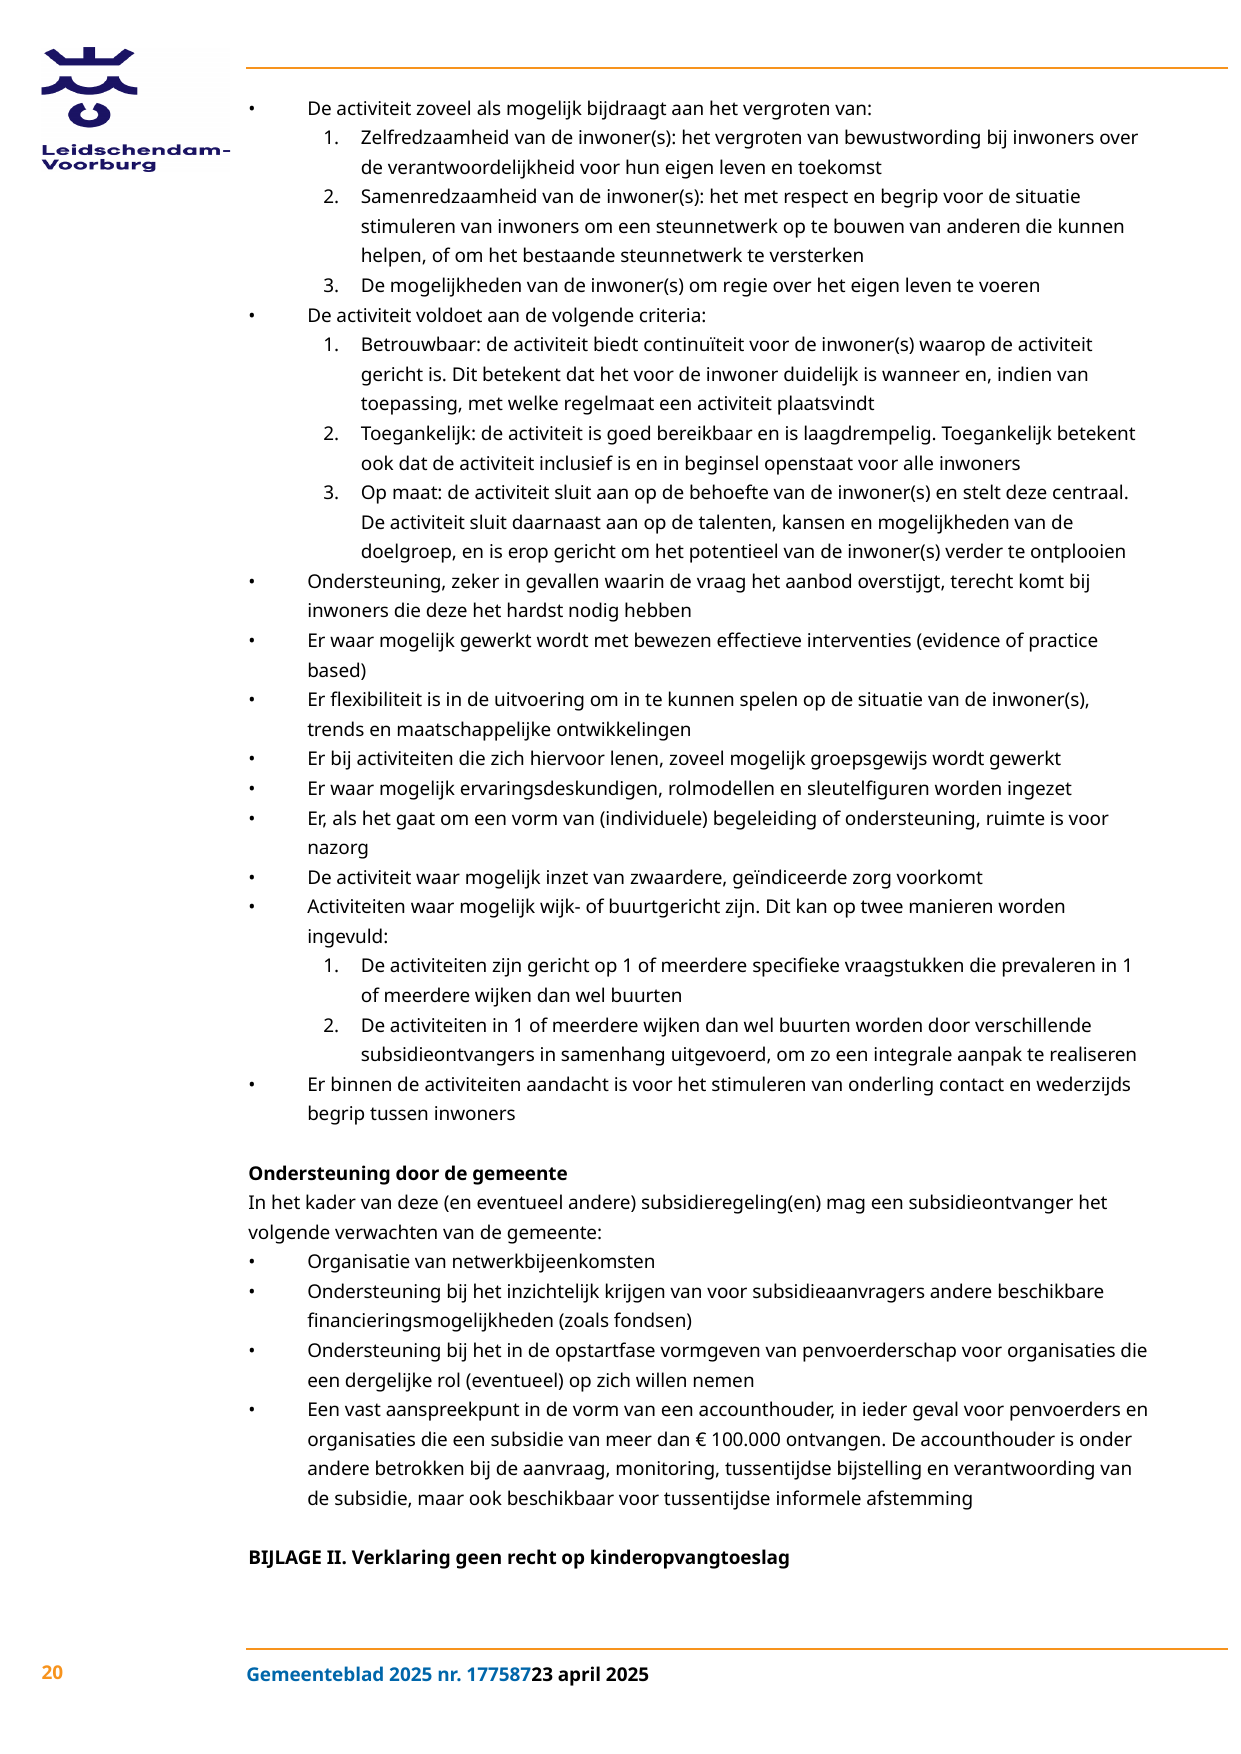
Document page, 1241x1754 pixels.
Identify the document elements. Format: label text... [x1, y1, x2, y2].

list Er flexibiliteit is in de uitvoering om in te kunnen spelen op de situatie van de inwoner(s), trends en maatschappelijke ontwikkelingen [248, 686, 1152, 742]
list De activiteiten zijn gericht op 1 of meerdere specifieke vraagstukken die prevaleren in 1 of meerdere wijken dan wel buurten [323, 953, 1152, 1008]
list Ondersteuning, zeker in gevallen waarin de vraag het aanbod overstijgt, terecht komt bij inwoners die deze het hardst nodig hebben [248, 568, 1152, 623]
list De mogelijkheden van de inwoner(s) om regie over het eigen leven te voeren [323, 272, 1152, 298]
list Er, als het gaat om een vorm van (individuele) begeleiding of ondersteuning, ruimte is voor nazorg [248, 805, 1152, 860]
list Er waar mogelijk ervaringsdeskundigen, rolmodellen en sleutelfiguren worden ingezet [248, 775, 1152, 801]
list De activiteit voldoet aan de volgende criteria: [248, 302, 1152, 328]
text Ondersteuning door de gemeente [248, 1160, 1152, 1186]
list Betrouwbaar: de activiteit biedt continuïteit voor de inwoner(s) waarop de activiteit gericht is. Dit betekent dat het voor de inwoner duidelijk is wanneer en, indien van toepassing, met welke regelmaat een activiteit plaatsvindt [323, 331, 1152, 416]
list Er bij activiteiten die zich hiervoor lenen, zoveel mogelijk groepsgewijs wordt gewerkt [248, 746, 1152, 771]
text BIJLAGE II. Verklaring geen recht op kinderopvangtoeslag [248, 1544, 1152, 1570]
list Samenredzaamheid van de inwoner(s): het met respect en begrip voor de situatie stimuleren van inwoners om een steunnetwerk op te bouwen van anderen die kunnen helpen, of om het bestaande steunnetwerk te versterken [323, 183, 1152, 268]
list Ondersteuning bij het in de opstartfase vormgeven van penvoerderschap voor organisaties die een dergelijke rol (eventueel) op zich willen nemen [248, 1337, 1152, 1393]
list Organisatie van netwerkbijeenkomsten [248, 1248, 1152, 1274]
list Op maat: de activiteit sluit aan op de behoefte van de inwoner(s) en stelt deze centraal. De activiteit sluit daarnaast aan op de talenten, kansen en mogelijkheden van de doelgroep, en is erop gericht om het potentieel van de inwoner(s) verder te ontplooien [323, 479, 1152, 564]
list Er waar mogelijk gewerkt wordt met bewezen effectieve interventies (evidence of practice based) [248, 627, 1152, 683]
list Zelfredzaamheid van de inwoner(s): het vergroten van bewustwording bij inwoners over de verantwoordelijkheid voor hun eigen leven en toekomst [323, 124, 1152, 180]
text In het kader van deze (en eventueel andere) subsidieregeling(en) mag een subsidieontvanger het volgende verwachten van de gemeente: [248, 1189, 1152, 1245]
list Een vast aanspreekpunt in de vorm van een accounthouder, in ieder geval voor penvoerders en organisaties die een subsidie van meer dan € 100.000 ontvangen. De accounthouder is onder andere betrokken bij de aanvraag, monitoring, tussentijdse bijstelling en verantwoording van de subsidie, maar ook beschikbaar voor tussentijdse informele afstemming [248, 1396, 1152, 1511]
list Er binnen de activiteiten aandacht is voor het stimuleren van onderling contact en wederzijds begrip tussen inwoners [248, 1071, 1152, 1126]
picture [41, 47, 231, 172]
list Ondersteuning bij het inzichtelijk krijgen van voor subsidieaanvragers andere beschikbare financieringsmogelijkheden (zoals fondsen) [248, 1278, 1152, 1333]
list De activiteit zoveel als mogelijk bijdraagt aan het vergroten van: [248, 95, 1152, 121]
list De activiteit waar mogelijk inzet van zwaardere, geïndiceerde zorg voorkomt [248, 864, 1152, 890]
list Toegankelijk: de activiteit is goed bereikbaar en is laagdrempelig. Toegankelijk betekent ook dat de activiteit inclusief is en in beginsel openstaat voor alle inwoners [323, 420, 1152, 476]
list De activiteiten in 1 of meerdere wijken dan wel buurten worden door verschillende subsidieontvangers in samenhang uitgevoerd, om zo een integrale aanpak te realiseren [323, 1012, 1152, 1067]
list Activiteiten waar mogelijk wijk- of buurtgericht zijn. Dit kan op twee manieren worden ingevuld: [248, 893, 1152, 949]
